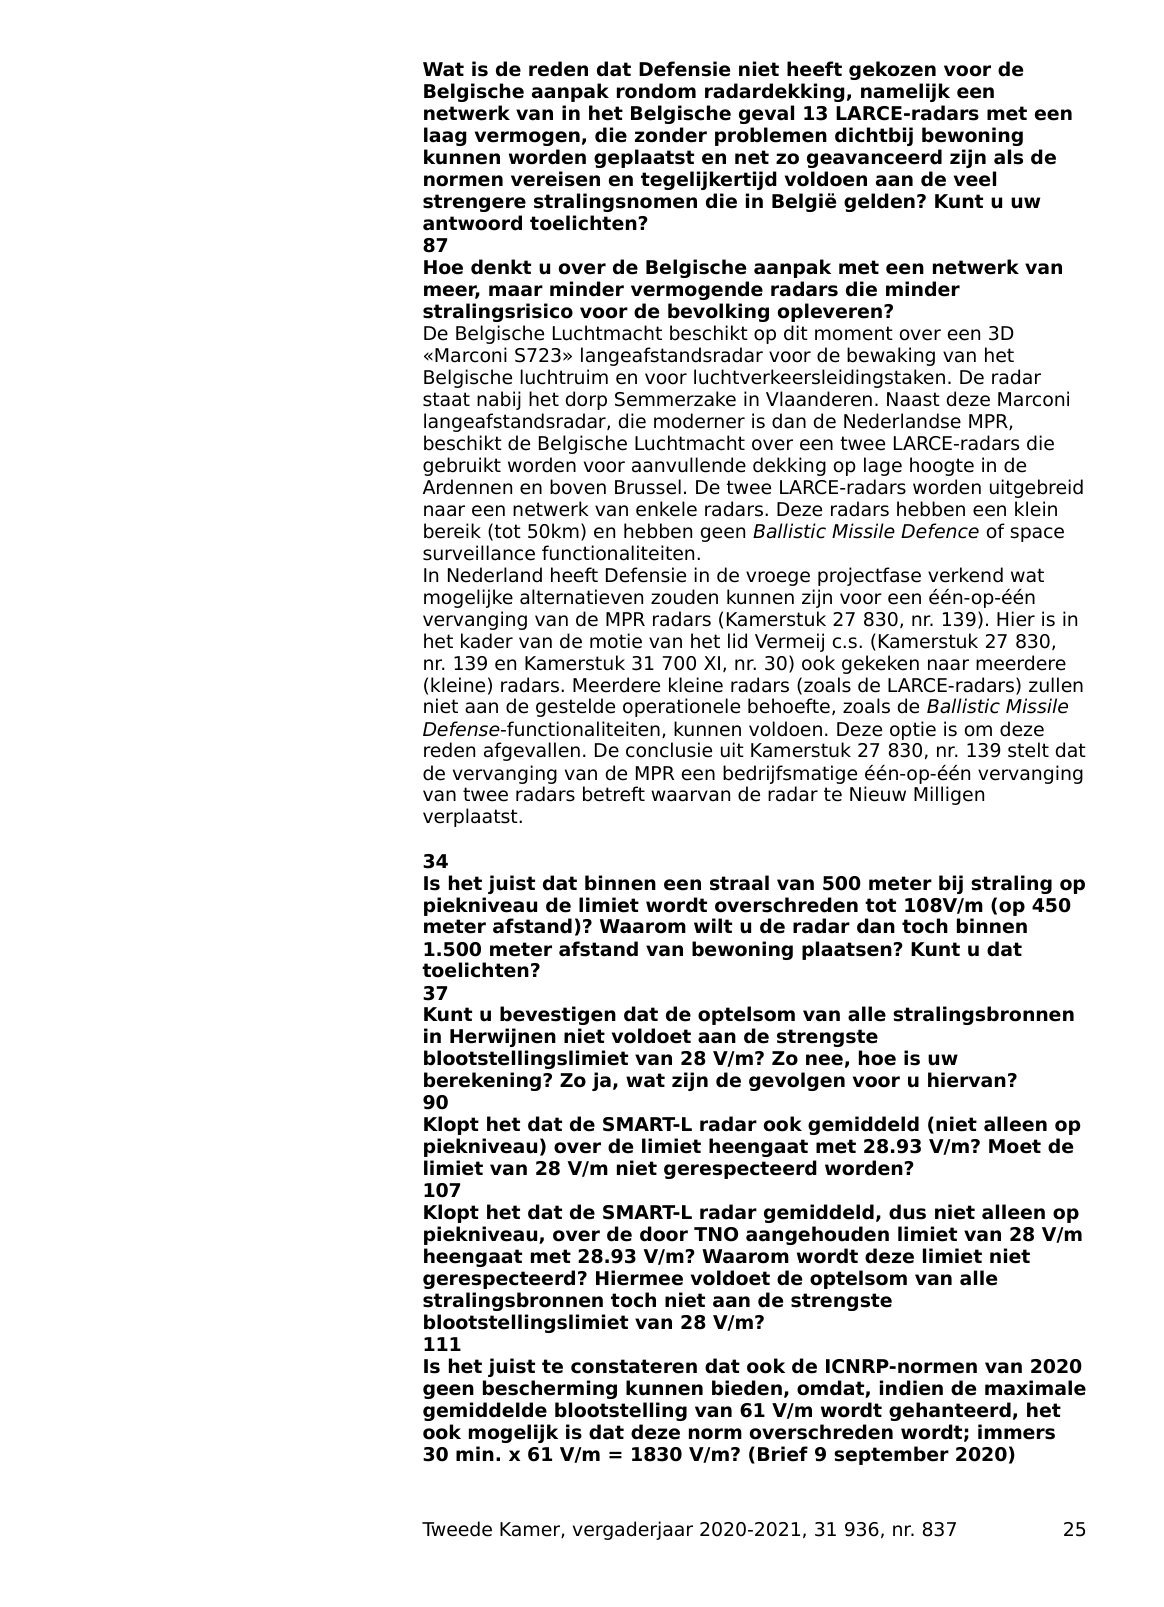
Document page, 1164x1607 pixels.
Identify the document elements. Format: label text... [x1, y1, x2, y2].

text 90 [422, 1092, 1087, 1114]
text Hoe denkt u over de Belgische aanpak met een netwerk van meer, maar minder vermogende radars die minder stralingsrisico voor de bevolking opleveren? [422, 257, 1087, 323]
text In Nederland heeft Defensie in de vroege projectfase verkend wat mogelijke alternatieven zouden kunnen zijn voor een één-op-één vervanging van de MPR radars (Kamerstuk 27 830, nr. 139). Hier is in het kader van de motie van het lid Vermeij c.s. (Kamerstuk 27 830, nr. 139 en Kamerstuk 31 700 XI, nr. 30) ook gekeken naar meerdere (kleine) radars. Meerdere kleine radars (zoals de LARCE-radars) zullen niet aan de gestelde operationele behoefte, zoals de Ballistic Missile Defense-functionaliteiten, kunnen voldoen. Deze optie is om deze reden afgevallen. De conclusie uit Kamerstuk 27 830, nr. 139 stelt dat de vervanging van de MPR een bedrijfsmatige één-op-één vervanging van twee radars betreft waarvan de radar te Nieuw Milligen verplaatst. [422, 564, 1087, 828]
text Is het juist dat binnen een straal van 500 meter bij straling op piekniveau de limiet wordt overschreden tot 108V/m (op 450 meter afstand)? Waarom wilt u de radar dan toch binnen 1.500 meter afstand van bewoning plaatsen? Kunt u dat toelichten? [422, 872, 1087, 982]
text 34 [422, 851, 1087, 872]
text Klopt het dat de SMART-L radar ook gemiddeld (niet alleen op piekniveau) over de limiet heengaat met 28.93 V/m? Moet de limiet van 28 V/m niet gerespecteerd worden? [422, 1114, 1087, 1180]
text Kunt u bevestigen dat de optelsom van alle stralingsbronnen in Herwijnen niet voldoet aan de strengste blootstellingslimiet van 28 V/m? Zo nee, hoe is uw berekening? Zo ja, wat zijn de gevolgen voor u hiervan? [422, 1004, 1087, 1092]
text Wat is de reden dat Defensie niet heeft gekozen voor de Belgische aanpak rondom radardekking, namelijk een netwerk van in het Belgische geval 13 LARCE-radars met een laag vermogen, die zonder problemen dichtbij bewoning kunnen worden geplaatst en net zo geavanceerd zijn als de normen vereisen en tegelijkertijd voldoen aan de veel strengere stralingsnomen die in België gelden? Kunt u uw antwoord toelichten? [422, 59, 1087, 235]
text De Belgische Luchtmacht beschikt op dit moment over een 3D «Marconi S723» langeafstandsradar voor de bewaking van het Belgische luchtruim en voor luchtverkeersleidingstaken. De radar staat nabij het dorp Semmerzake in Vlaanderen. Naast deze Marconi langeafstandsradar, die moderner is dan de Nederlandse MPR, beschikt de Belgische Luchtmacht over een twee LARCE-radars die gebruikt worden voor aanvullende dekking op lage hoogte in de Ardennen en boven Brussel. De twee LARCE-radars worden uitgebreid naar een netwerk van enkele radars. Deze radars hebben een klein bereik (tot 50km) en hebben geen Ballistic Missile Defence of space surveillance functionaliteiten. [422, 323, 1087, 564]
text 87 [422, 235, 1087, 257]
text 111 [422, 1334, 1087, 1356]
text 37 [422, 982, 1087, 1004]
text 107 [422, 1180, 1087, 1202]
text Is het juist te constateren dat ook de ICNRP-normen van 2020 geen bescherming kunnen bieden, omdat, indien de maximale gemiddelde blootstelling van 61 V/m wordt gehanteerd, het ook mogelijk is dat deze norm overschreden wordt; immers 30 min. x 61 V/m = 1830 V/m? (Brief 9 september 2020) [422, 1356, 1087, 1466]
text Klopt het dat de SMART-L radar gemiddeld, dus niet alleen op piekniveau, over de door TNO aangehouden limiet van 28 V/m heengaat met 28.93 V/m? Waarom wordt deze limiet niet gerespecteerd? Hiermee voldoet de optelsom van alle stralingsbronnen toch niet aan de strengste blootstellingslimiet van 28 V/m? [422, 1202, 1087, 1334]
